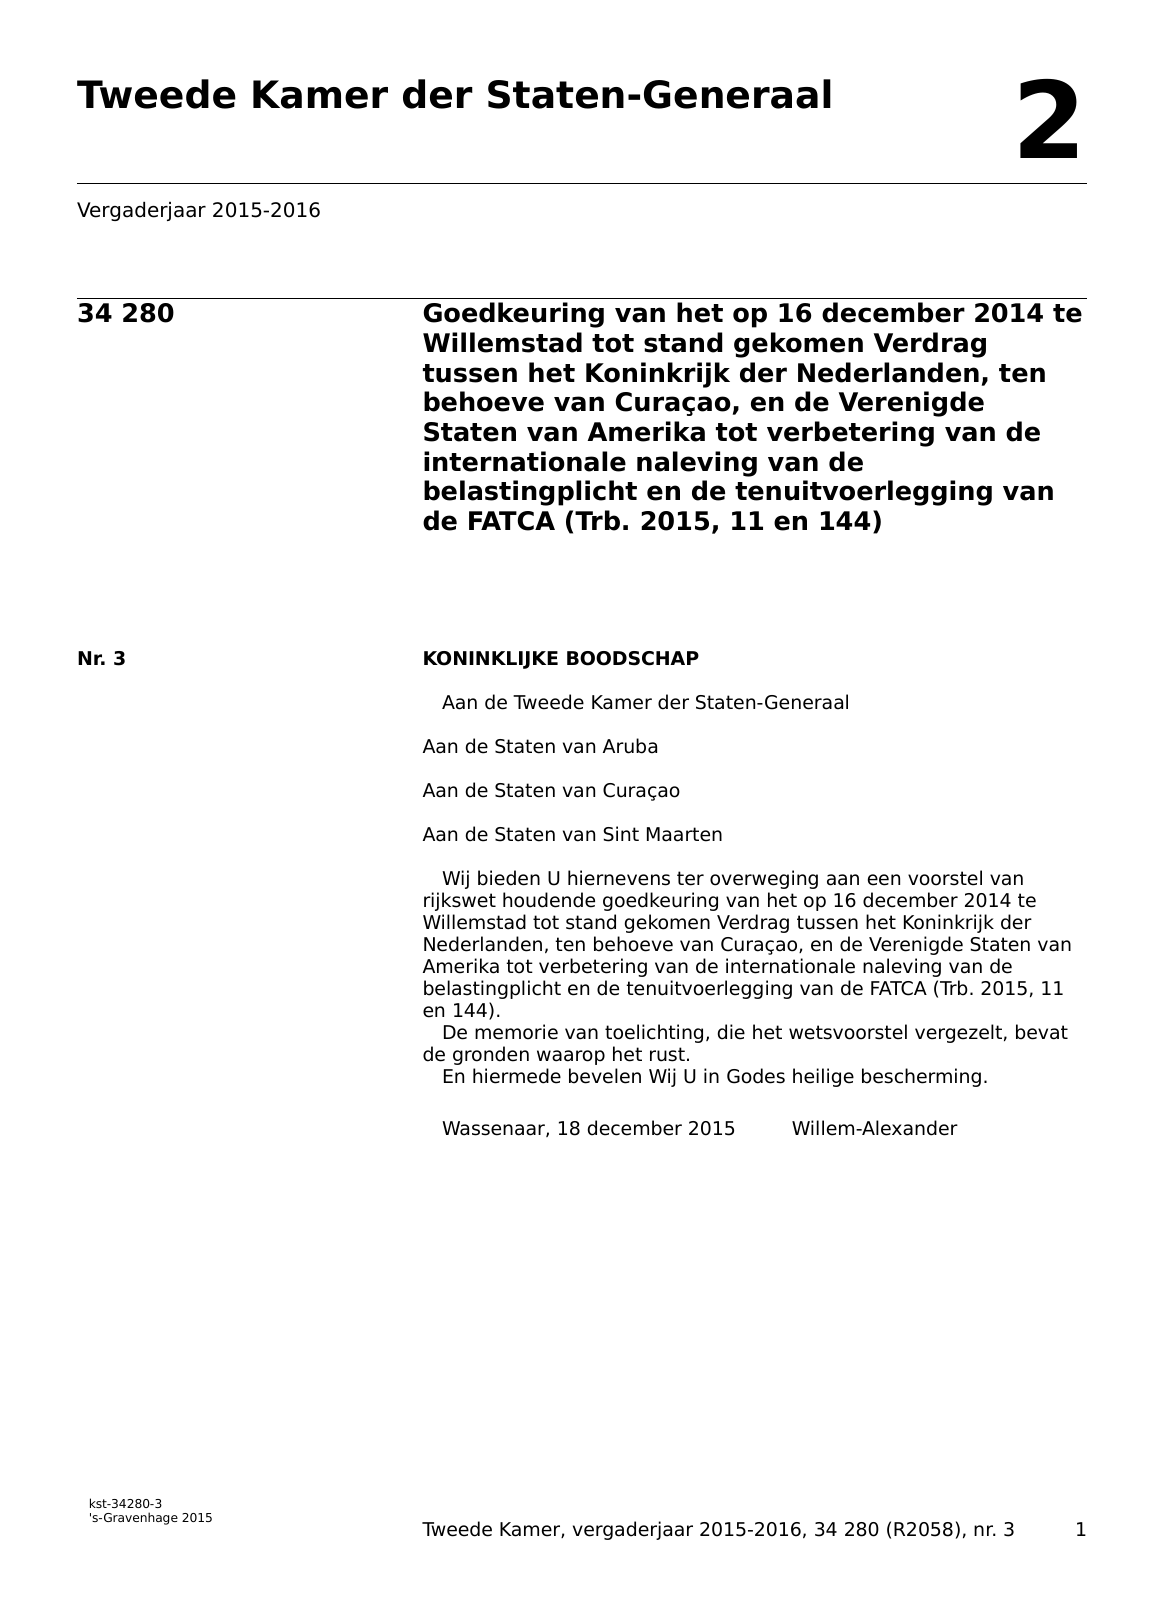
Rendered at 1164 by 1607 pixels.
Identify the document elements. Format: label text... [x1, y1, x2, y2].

subtitle Nr. 3 KONINKLIJKE BOODSCHAP [77, 647, 1087, 669]
text Aan de Staten van Aruba [422, 736, 1087, 758]
text 's-Gravenhage 2015 [88, 1511, 323, 1525]
text De memorie van toelichting, die het wetsvoorstel vergezelt, bevat de gronden waarop het rust. [422, 1022, 1087, 1066]
text Wassenaar, 18 december 2015 Willem-Alexander [422, 1118, 1087, 1140]
table_header Tweede Kamer der Staten-Generaal [77, 59, 886, 183]
table_cell Vergaderjaar 2015-2016 [77, 184, 1087, 298]
text Wij bieden U hiernevens ter overweging aan een voorstel van rijkswet houdende goedkeuring van het op 16 december 2014 te Willemstad tot stand gekomen Verdrag tussen het Koninkrijk der Nederlanden, ten behoeve van Curaçao, en de Verenigde Staten van Amerika tot verbetering van de internationale naleving van de belastingplicht en de tenuitvoerlegging van de FATCA (Trb. 2015, 11 en 144). [422, 868, 1087, 1022]
table_header 2 [886, 59, 1087, 183]
text kst-34280-3 [88, 1497, 323, 1511]
text Aan de Staten van Curaçao [422, 780, 1087, 802]
subtitle 34 280 Goedkeuring van het op 16 december 2014 te Willemstad tot stand gekomen Verdrag tussen het Koninkrijk der Nederlanden, ten behoeve van Curaçao, en de Verenigde Staten van Amerika tot verbetering van de internationale naleving van de belastingplicht en de tenuitvoerlegging van de FATCA (Trb. 2015, 11 en 144) [77, 299, 1087, 536]
text Aan de Staten van Sint Maarten [422, 824, 1087, 846]
text Aan de Tweede Kamer der Staten-Generaal [422, 692, 1087, 714]
text En hiermede bevelen Wij U in Godes heilige bescherming. [422, 1066, 1087, 1088]
